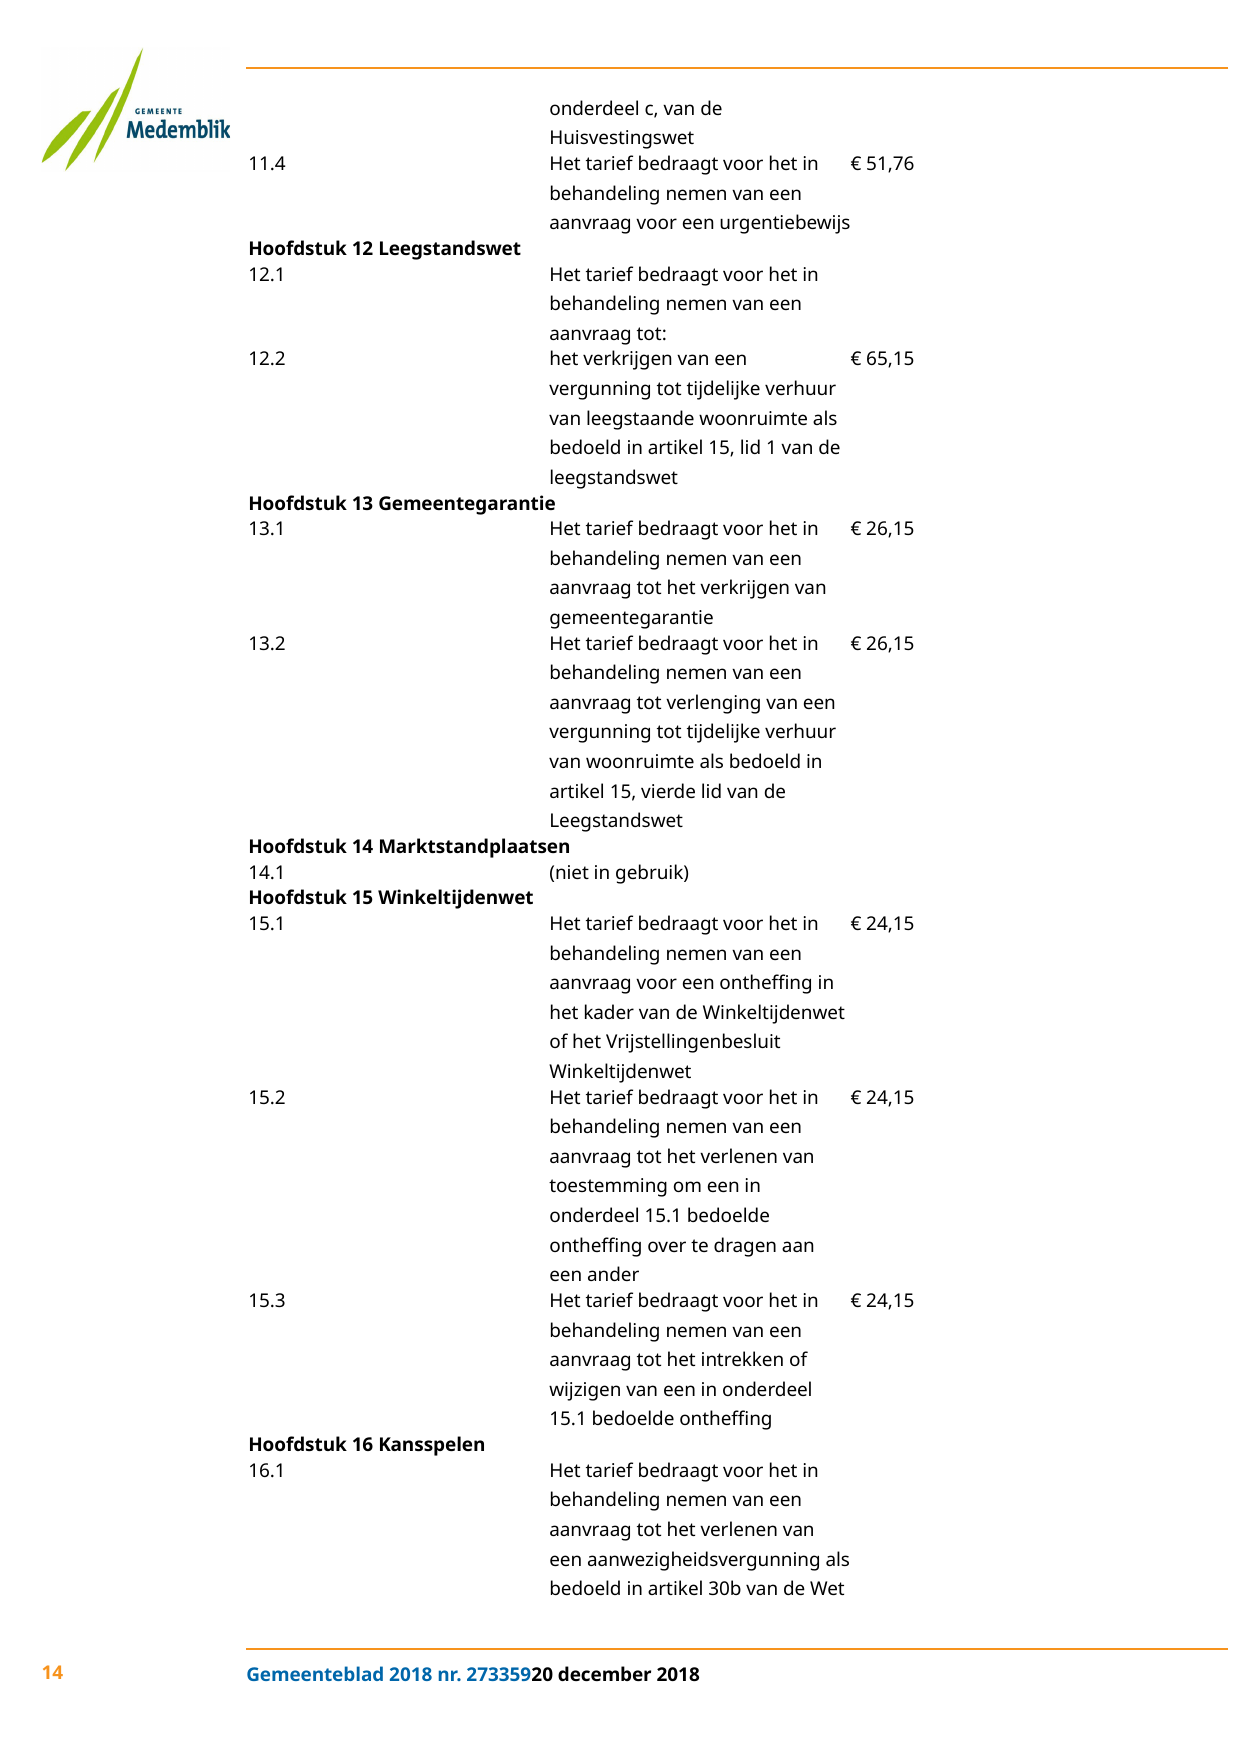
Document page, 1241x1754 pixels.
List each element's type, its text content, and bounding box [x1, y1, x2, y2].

table_cell Hoofdstuk 12 Leegstandswet [248, 235, 1152, 261]
table_cell Het tarief bedraagt voor het in behandeling nemen van een aanvraag tot het verkrijgen van gemeentegarantie [549, 515, 850, 630]
table_cell Het tarief bedraagt voor het in behandeling nemen van een aanvraag tot verlenging van een vergunning tot tijdelijke verhuur van woonruimte als bedoeld in artikel 15, vierde lid van de Leegstandswet [549, 630, 850, 833]
table_cell Hoofdstuk 13 Gemeentegarantie [248, 490, 1152, 515]
table_cell [248, 95, 549, 150]
table_cell Het tarief bedraagt voor het in behandeling nemen van een aanvraag tot het verlenen van een aanwezigheidsvergunning als bedoeld in artikel 30b van de Wet [549, 1457, 850, 1601]
table_cell 13.2 [248, 630, 549, 833]
table_cell 15.2 [248, 1084, 549, 1287]
table_cell € 65,15 [850, 346, 1152, 490]
table_cell 15.3 [248, 1287, 549, 1431]
table_cell [850, 1457, 1152, 1601]
table_cell Hoofdstuk 15 Winkeltijdenwet [248, 885, 1152, 910]
table_cell Hoofdstuk 14 Marktstandplaatsen [248, 833, 1152, 859]
table_cell Het tarief bedraagt voor het in behandeling nemen van een aanvraag tot het intrekken of wijzigen van een in onderdeel 15.1 bedoelde ontheffing [549, 1287, 850, 1431]
table_cell 14.1 [248, 859, 549, 884]
table_cell € 26,15 [850, 515, 1152, 630]
table_cell Het tarief bedraagt voor het in behandeling nemen van een aanvraag voor een urgentiebewijs [549, 150, 850, 235]
table_cell Het tarief bedraagt voor het in behandeling nemen van een aanvraag tot: [549, 261, 850, 346]
table_cell 11.4 [248, 150, 549, 235]
table_cell € 24,15 [850, 1084, 1152, 1287]
table_cell € 26,15 [850, 630, 1152, 833]
table_cell [850, 261, 1152, 346]
table_cell [850, 95, 1152, 150]
table_cell 13.1 [248, 515, 549, 630]
table_cell het verkrijgen van een vergunning tot tijdelijke verhuur van leegstaande woonruimte als bedoeld in artikel 15, lid 1 van de leegstandswet [549, 346, 850, 490]
table_cell [850, 859, 1152, 884]
table_cell Het tarief bedraagt voor het in behandeling nemen van een aanvraag voor een ontheffing in het kader van de Winkeltijdenwet of het Vrijstellingenbesluit Winkeltijdenwet [549, 910, 850, 1084]
table_cell 15.1 [248, 910, 549, 1084]
table_cell 12.1 [248, 261, 549, 346]
table_cell 12.2 [248, 346, 549, 490]
table_cell 16.1 [248, 1457, 549, 1601]
table_cell € 24,15 [850, 910, 1152, 1084]
table_cell (niet in gebruik) [549, 859, 850, 884]
table_cell € 51,76 [850, 150, 1152, 235]
table_cell onderdeel c, van de Huisvestingswet [549, 95, 850, 150]
picture [41, 47, 231, 172]
table_cell € 24,15 [850, 1287, 1152, 1431]
table_cell Hoofdstuk 16 Kansspelen [248, 1431, 1152, 1457]
table_cell Het tarief bedraagt voor het in behandeling nemen van een aanvraag tot het verlenen van toestemming om een in onderdeel 15.1 bedoelde ontheffing over te dragen aan een ander [549, 1084, 850, 1287]
